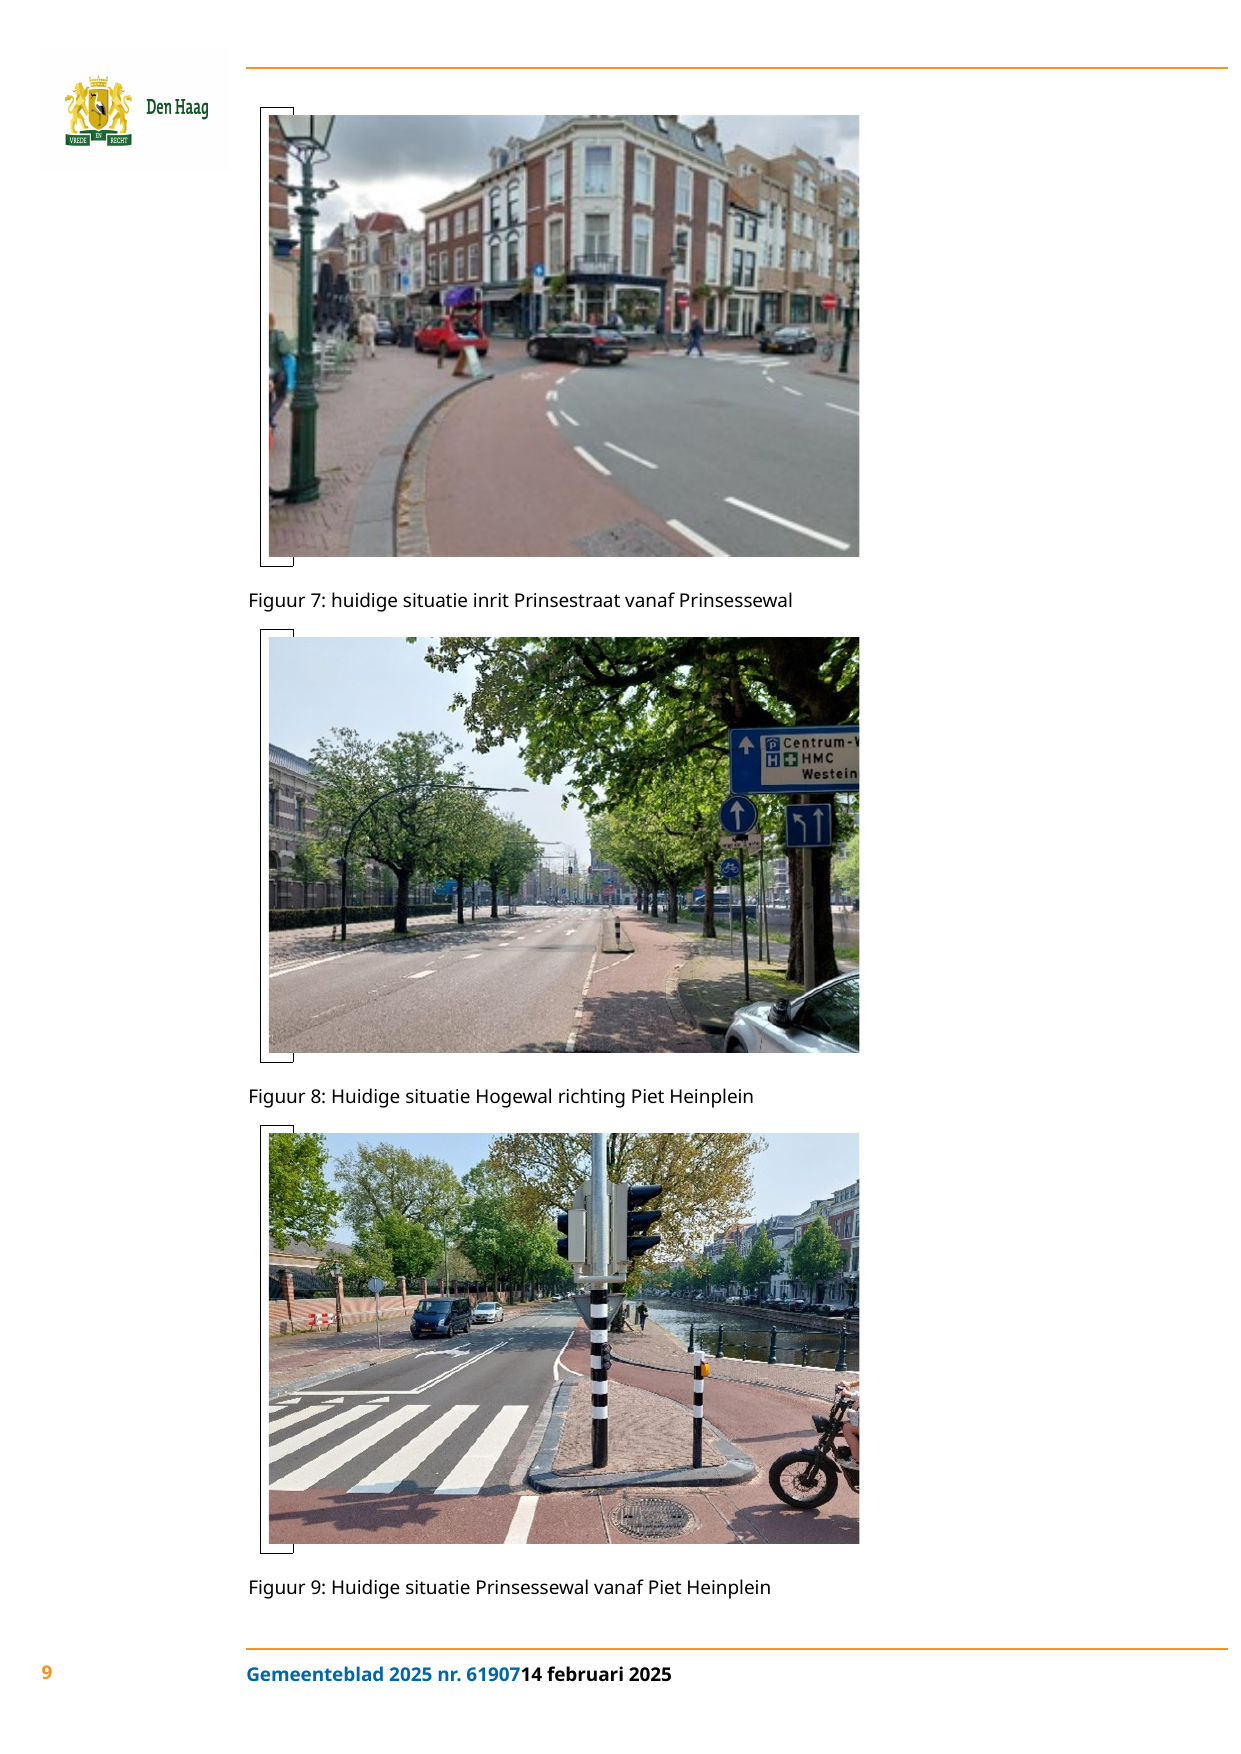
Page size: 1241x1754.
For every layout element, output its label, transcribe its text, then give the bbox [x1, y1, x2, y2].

picture [41, 47, 231, 172]
picture [268, 637, 860, 1053]
text Figuur 7: huidige situatie inrit Prinsestraat vanaf Prinsessewal [248, 587, 1152, 613]
text Figuur 8: Huidige situatie Hogewal richting Piet Heinplein [248, 1083, 1152, 1109]
picture [268, 115, 860, 557]
text Figuur 9: Huidige situatie Prinsessewal vanaf Piet Heinplein [248, 1574, 1152, 1600]
picture [268, 1133, 860, 1544]
